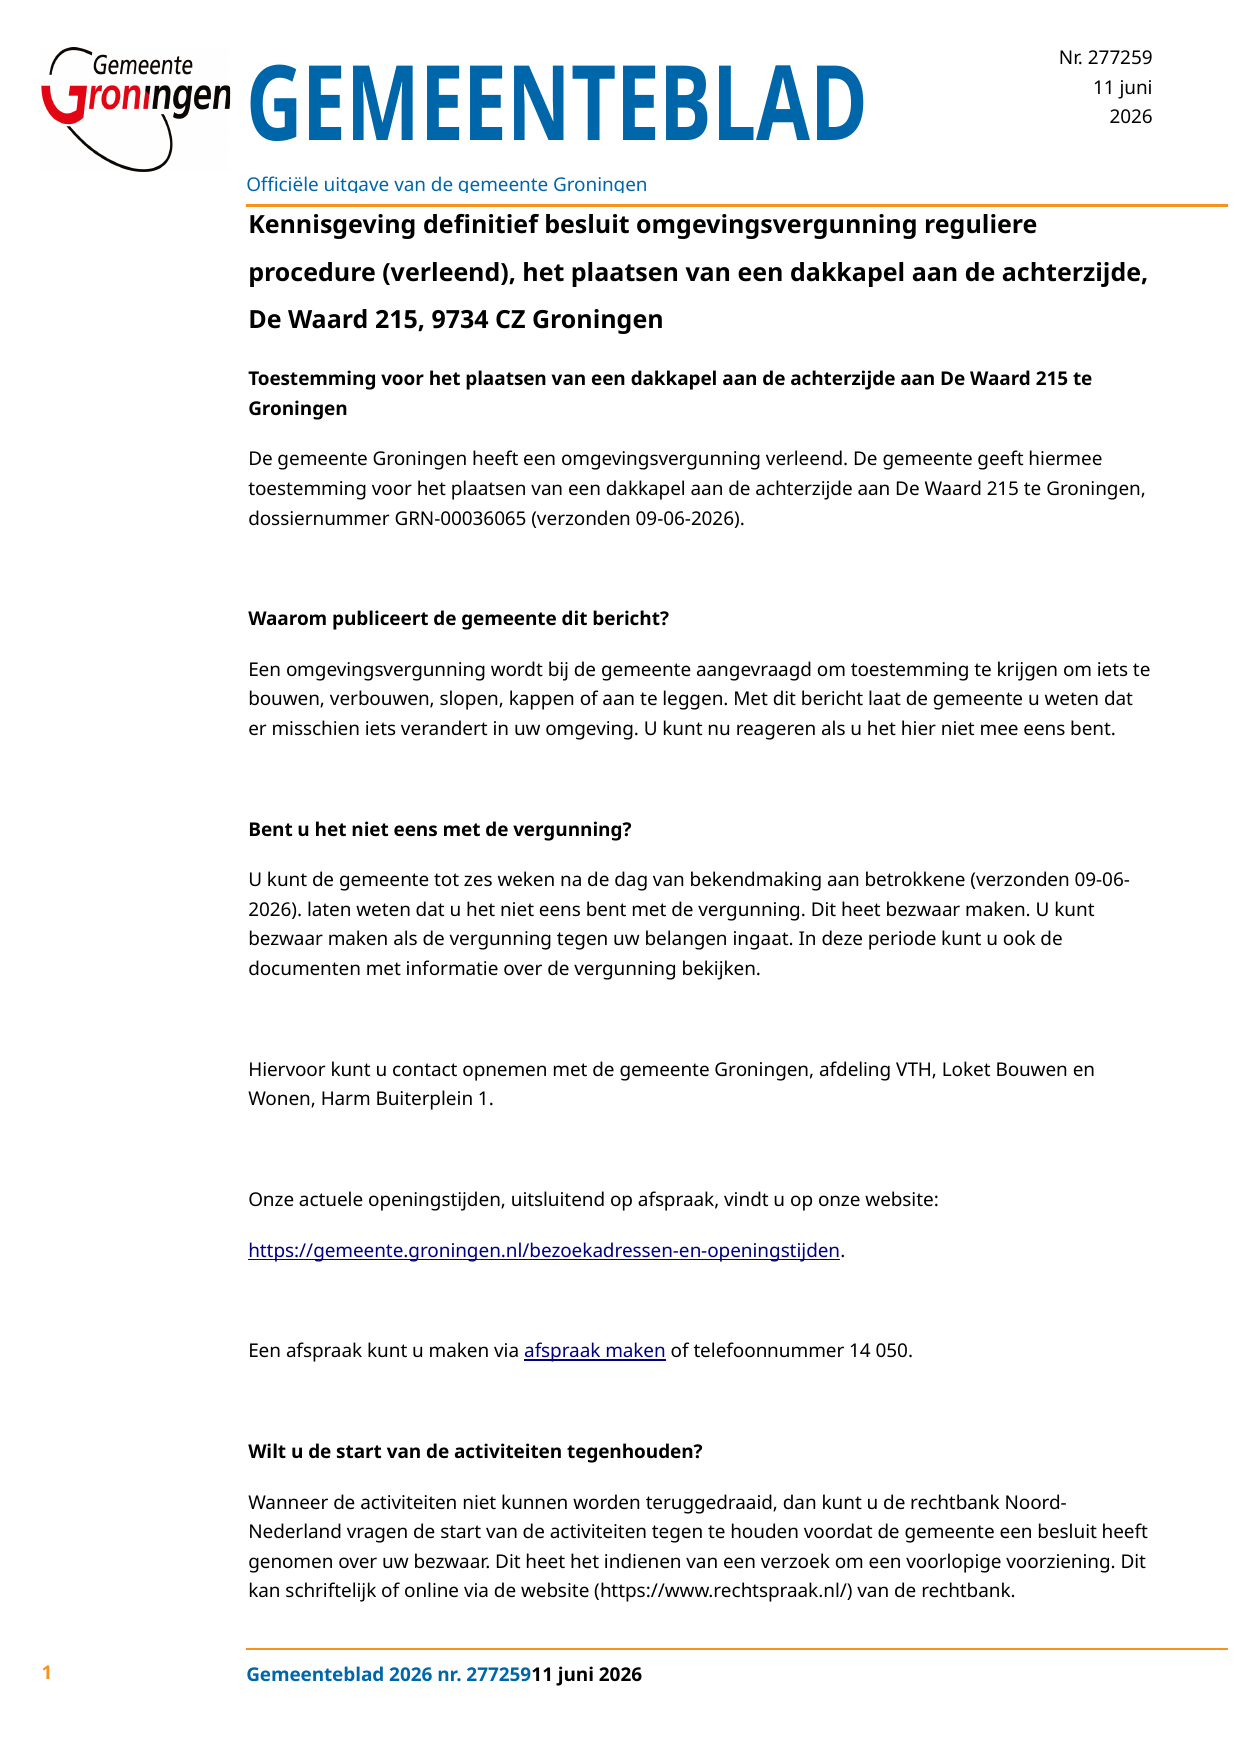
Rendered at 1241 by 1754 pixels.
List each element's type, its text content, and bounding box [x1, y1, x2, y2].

text https://gemeente.groningen.nl/bezoekadressen-en-openingstijden. [248, 1237, 1152, 1262]
text Een omgevingsvergunning wordt bij de gemeente aangevraagd om toestemming te krijgen om iets te bouwen, verbouwen, slopen, kappen of aan te leggen. Met dit bericht laat de gemeente u weten dat er misschien iets verandert in uw omgeving. U kunt nu reageren als u het hier niet mee eens bent. [248, 656, 1152, 741]
text De gemeente Groningen heeft een omgevingsvergunning verleend. De gemeente geeft hiermee toestemming voor het plaatsen van een dakkapel aan de achterzijde aan De Waard 215 te Groningen, dossiernummer GRN-00036065 (verzonden 09-06-2026). [248, 446, 1152, 530]
text Waarom publiceert de gemeente dit bericht? [248, 606, 1152, 631]
picture [41, 47, 231, 172]
text Toestemming voor het plaatsen van een dakkapel aan de achterzijde aan De Waard 215 te Groningen [248, 366, 1152, 421]
text Bent u het niet eens met de vergunning? [248, 816, 1152, 842]
text Hiervoor kunt u contact opnemen met de gemeente Groningen, afdeling VTH, Loket Bouwen en Wonen, Harm Buiterplein 1. [248, 1056, 1152, 1111]
text Onze actuele openingstijden, uitsluitend op afspraak, vindt u op onze website: [248, 1186, 1152, 1212]
text U kunt de gemeente tot zes weken na de dag van bekendmaking aan betrokkene (verzonden 09-06-2026). laten weten dat u het niet eens bent met de vergunning. Dit heet bezwaar maken. U kunt bezwaar maken als de vergunning tegen uw belangen ingaat. In deze periode kunt u ook de documenten met informatie over de vergunning bekijken. [248, 866, 1152, 981]
text Wilt u de start van de activiteiten tegenhouden? [248, 1438, 1152, 1464]
text Kennisgeving definitief besluit omgevingsvergunning reguliere procedure (verleend), het plaatsen van een dakkapel aan de achterzijde, De Waard 215, 9734 CZ Groningen [248, 207, 1152, 336]
text Wanneer de activiteiten niet kunnen worden teruggedraaid, dan kunt u de rechtbank Noord-Nederland vragen de start van de activiteiten tegen te houden voordat de gemeente een besluit heeft genomen over uw bezwaar. Dit heet het indienen van een verzoek om een voorlopige voorziening. Dit kan schriftelijk of online via de website (https://www.rechtspraak.nl/) van de rechtbank. [248, 1489, 1152, 1603]
text Een afspraak kunt u maken via afspraak maken of telefoonnummer 14 050. [248, 1338, 1152, 1363]
